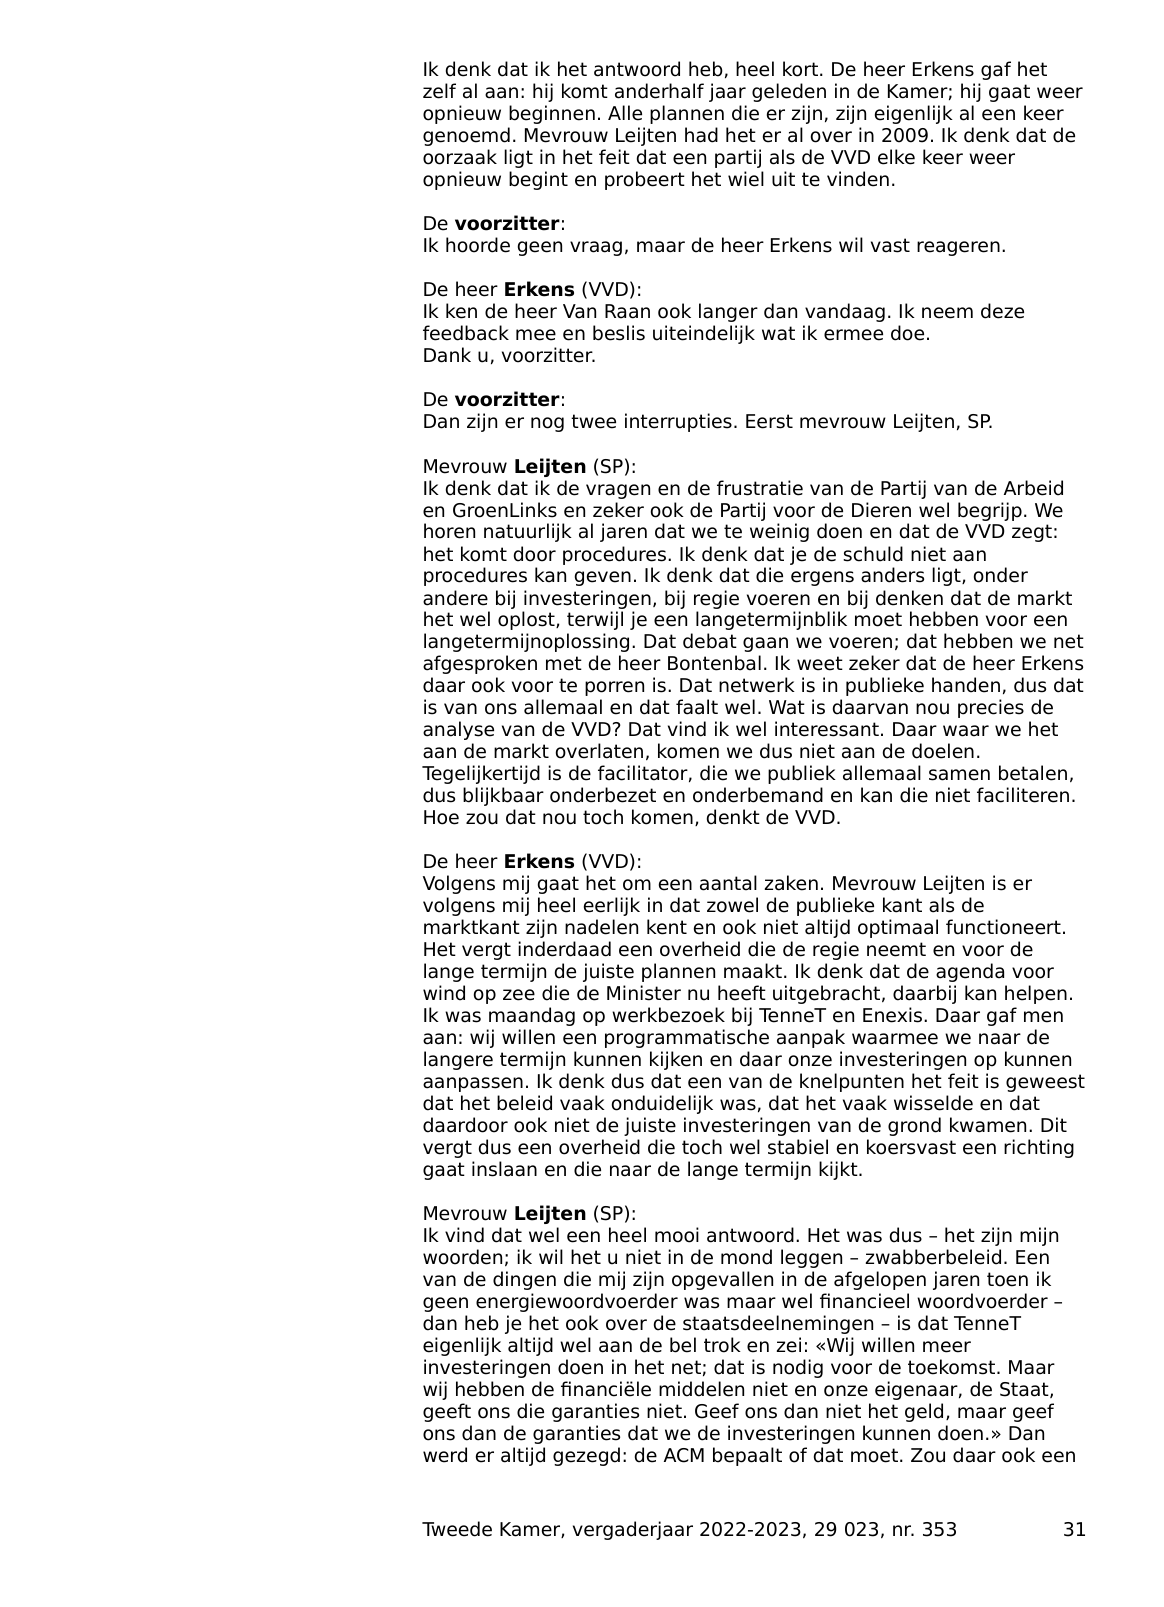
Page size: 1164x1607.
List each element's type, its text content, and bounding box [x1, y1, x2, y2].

text Ik ken de heer Van Raan ook langer dan vandaag. Ik neem deze feedback mee en beslis uiteindelijk wat ik ermee doe. [422, 301, 1087, 345]
text De heer Erkens (VVD): [422, 851, 1087, 873]
text Mevrouw Leijten (SP): [422, 1203, 1087, 1225]
text Mevrouw Leijten (SP): [422, 456, 1087, 477]
text Ik denk dat ik het antwoord heb, heel kort. De heer Erkens gaf het zelf al aan: hij komt anderhalf jaar geleden in de Kamer; hij gaat weer opnieuw beginnen. Alle plannen die er zijn, zijn eigenlijk al een keer genoemd. Mevrouw Leijten had het er al over in 2009. Ik denk dat de oorzaak ligt in het feit dat een partij als de VVD elke keer weer opnieuw begint en probeert het wiel uit te vinden. [422, 59, 1087, 191]
text Volgens mij gaat het om een aantal zaken. Mevrouw Leijten is er volgens mij heel eerlijk in dat zowel de publieke kant als de marktkant zijn nadelen kent en ook niet altijd optimaal functioneert. Het vergt inderdaad een overheid die de regie neemt en voor de lange termijn de juiste plannen maakt. Ik denk dat de agenda voor wind op zee die de Minister nu heeft uitgebracht, daarbij kan helpen. Ik was maandag op werkbezoek bij TenneT en Enexis. Daar gaf men aan: wij willen een programmatische aanpak waarmee we naar de langere termijn kunnen kijken en daar onze investeringen op kunnen aanpassen. Ik denk dus dat een van de knelpunten het feit is geweest dat het beleid vaak onduidelijk was, dat het vaak wisselde en dat daardoor ook niet de juiste investeringen van de grond kwamen. Dit vergt dus een overheid die toch wel stabiel en koersvast een richting gaat inslaan en die naar de lange termijn kijkt. [422, 873, 1087, 1181]
text De voorzitter: [422, 389, 1087, 411]
text Dank u, voorzitter. [422, 345, 1087, 367]
text De heer Erkens (VVD): [422, 279, 1087, 301]
text Dan zijn er nog twee interrupties. Eerst mevrouw Leijten, SP. [422, 411, 1087, 433]
text De voorzitter: [422, 213, 1087, 235]
text Ik hoorde geen vraag, maar de heer Erkens wil vast reageren. [422, 235, 1087, 257]
text Ik vind dat wel een heel mooi antwoord. Het was dus – het zijn mijn woorden; ik wil het u niet in de mond leggen – zwabberbeleid. Een van de dingen die mij zijn opgevallen in de afgelopen jaren toen ik geen energiewoordvoerder was maar wel financieel woordvoerder – dan heb je het ook over de staatsdeelnemingen – is dat TenneT eigenlijk altijd wel aan de bel trok en zei: «Wij willen meer investeringen doen in het net; dat is nodig voor de toekomst. Maar wij hebben de financiële middelen niet en onze eigenaar, de Staat, geeft ons die garanties niet. Geef ons dan niet het geld, maar geef ons dan de garanties dat we de investeringen kunnen doen.» Dan werd er altijd gezegd: de ACM bepaalt of dat moet. Zou daar ook een [422, 1225, 1087, 1467]
text Ik denk dat ik de vragen en de frustratie van de Partij van de Arbeid en GroenLinks en zeker ook de Partij voor de Dieren wel begrijp. We horen natuurlijk al jaren dat we te weinig doen en dat de VVD zegt: het komt door procedures. Ik denk dat je de schuld niet aan procedures kan geven. Ik denk dat die ergens anders ligt, onder andere bij investeringen, bij regie voeren en bij denken dat de markt het wel oplost, terwijl je een langetermijnblik moet hebben voor een langetermijnoplossing. Dat debat gaan we voeren; dat hebben we net afgesproken met de heer Bontenbal. Ik weet zeker dat de heer Erkens daar ook voor te porren is. Dat netwerk is in publieke handen, dus dat is van ons allemaal en dat faalt wel. Wat is daarvan nou precies de analyse van de VVD? Dat vind ik wel interessant. Daar waar we het aan de markt overlaten, komen we dus niet aan de doelen. Tegelijkertijd is de facilitator, die we publiek allemaal samen betalen, dus blijkbaar onderbezet en onderbemand en kan die niet faciliteren. Hoe zou dat nou toch komen, denkt de VVD. [422, 477, 1087, 829]
